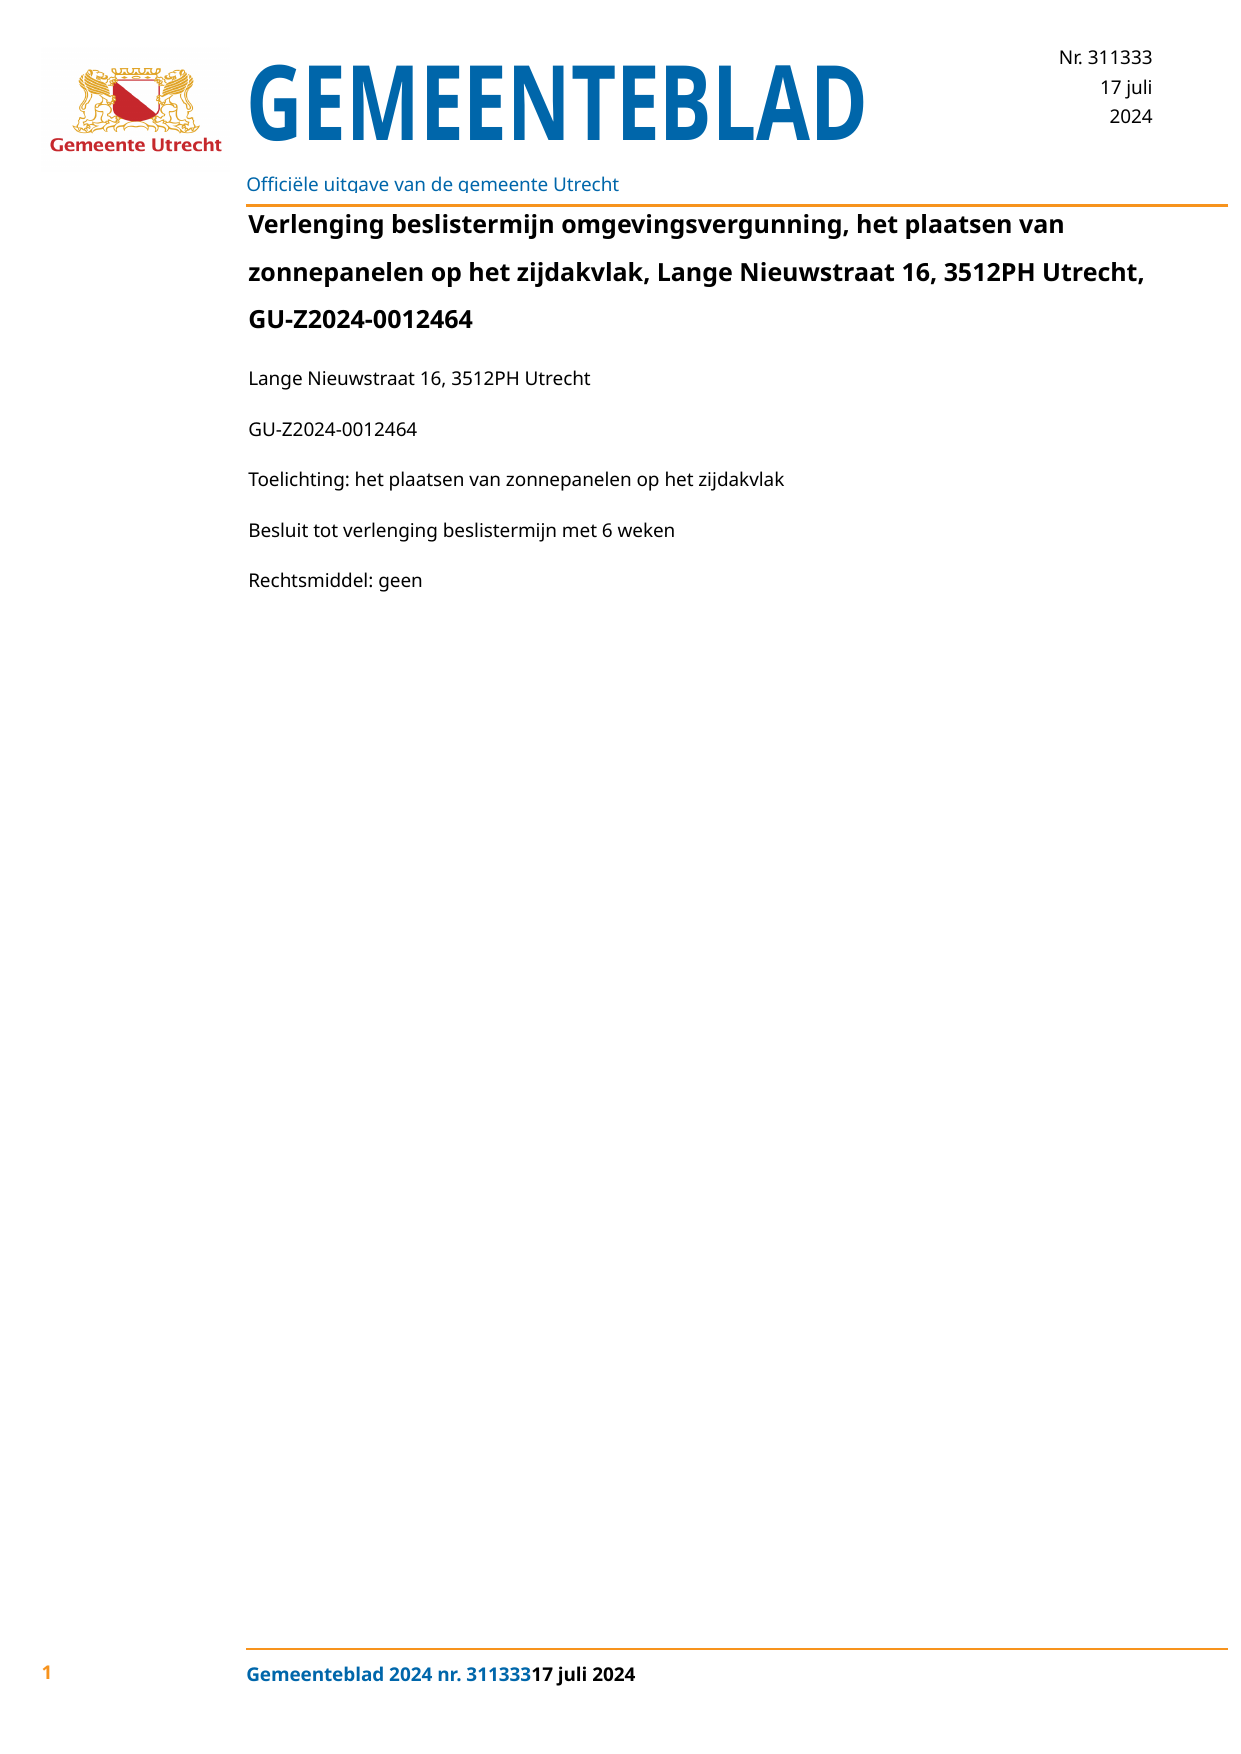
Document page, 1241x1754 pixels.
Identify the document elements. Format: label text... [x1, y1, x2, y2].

text Toelichting: het plaatsen van zonnepanelen op het zijdakvlak [248, 466, 1152, 492]
text Lange Nieuwstraat 16, 3512PH Utrecht [248, 366, 1152, 391]
text Verlenging beslistermijn omgevingsvergunning, het plaatsen van zonnepanelen op het zijdakvlak, Lange Nieuwstraat 16, 3512PH Utrecht, GU-Z2024-0012464 [248, 207, 1152, 336]
text Rechtsmiddel: geen [248, 567, 1152, 593]
text GU-Z2024-0012464 [248, 416, 1152, 442]
picture [41, 47, 231, 172]
text Besluit tot verlenging beslistermijn met 6 weken [248, 517, 1152, 542]
